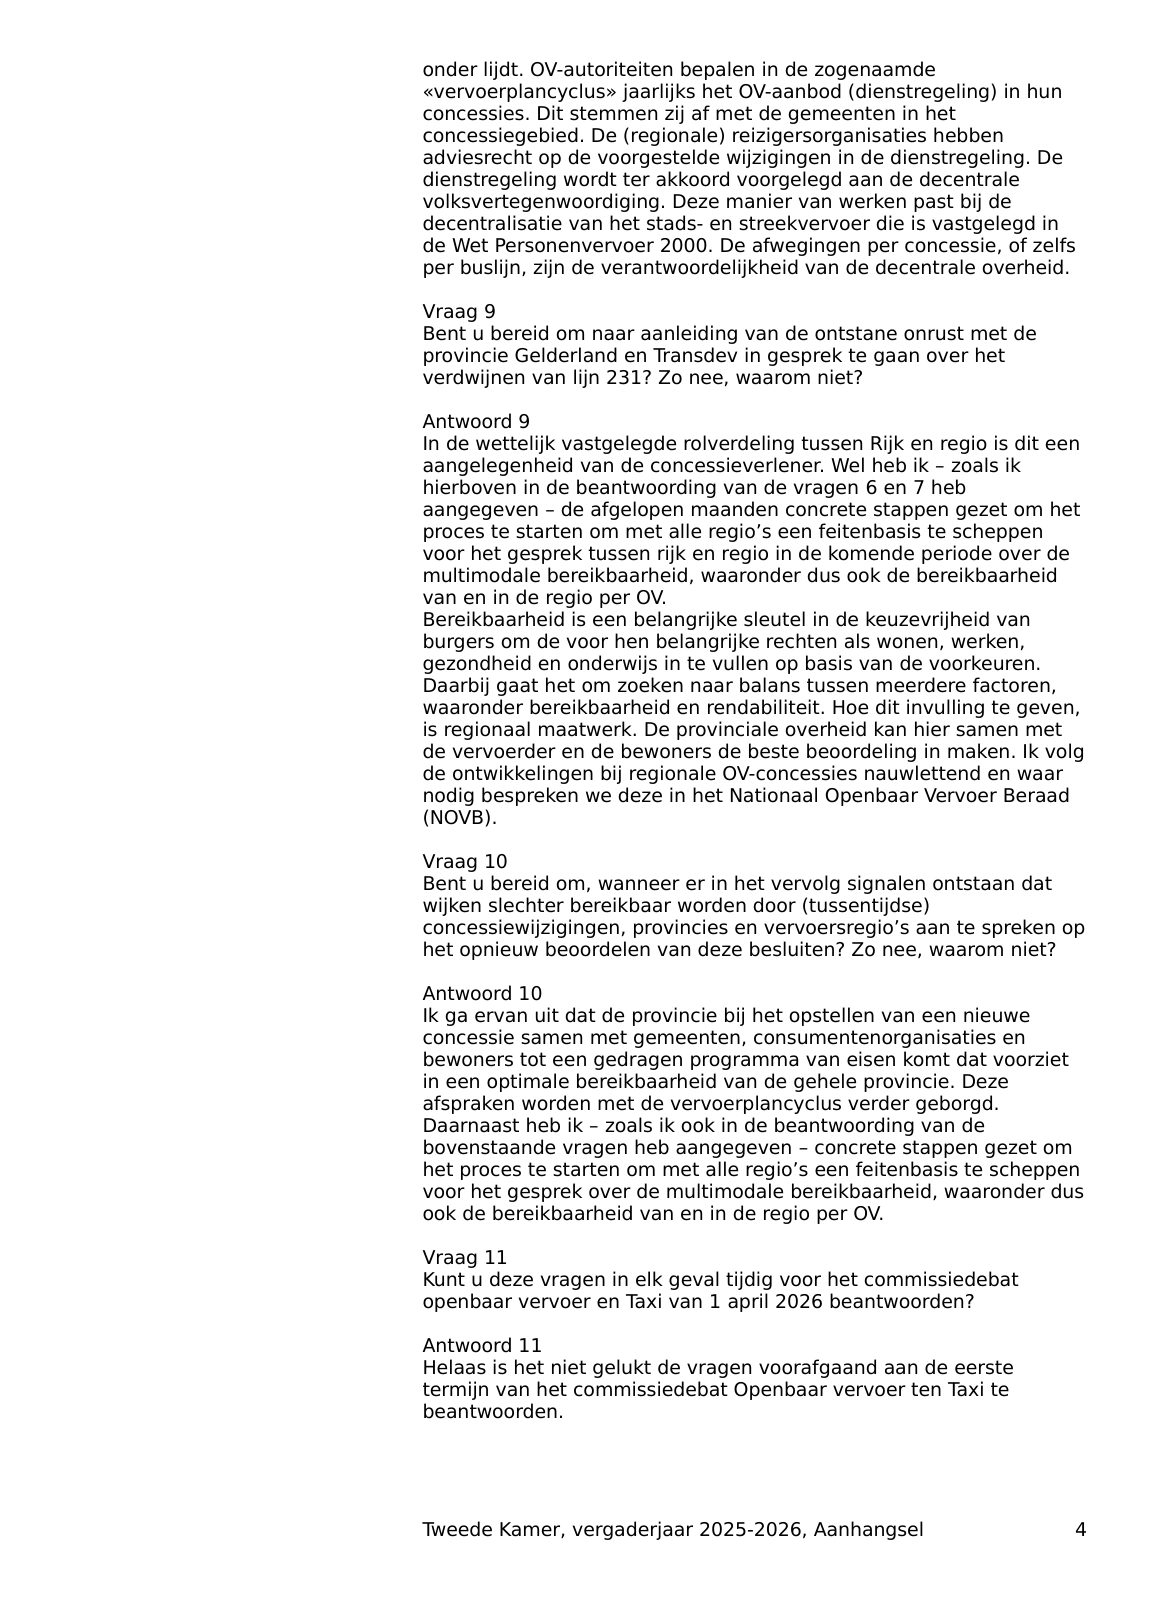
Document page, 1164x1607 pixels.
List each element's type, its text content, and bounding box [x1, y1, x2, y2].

text Bent u bereid om, wanneer er in het vervolg signalen ontstaan dat wijken slechter bereikbaar worden door (tussentijdse) concessiewijzigingen, provincies en vervoersregio’s aan te spreken op het opnieuw beoordelen van deze besluiten? Zo nee, waarom niet? [422, 873, 1087, 961]
text Antwoord 9 [422, 411, 1087, 433]
text Helaas is het niet gelukt de vragen voorafgaand aan de eerste termijn van het commissiedebat Openbaar vervoer ten Taxi te beantwoorden. [422, 1357, 1087, 1423]
text Antwoord 11 [422, 1335, 1087, 1357]
text Ik ga ervan uit dat de provincie bij het opstellen van een nieuwe concessie samen met gemeenten, consumentenorganisaties en bewoners tot een gedragen programma van eisen komt dat voorziet in een optimale bereikbaarheid van de gehele provincie. Deze afspraken worden met de vervoerplancyclus verder geborgd. [422, 1005, 1087, 1115]
text Antwoord 10 [422, 983, 1087, 1005]
text Vraag 10 [422, 851, 1087, 873]
text In de wettelijk vastgelegde rolverdeling tussen Rijk en regio is dit een aangelegenheid van de concessieverlener. Wel heb ik – zoals ik hierboven in de beantwoording van de vragen 6 en 7 heb aangegeven – de afgelopen maanden concrete stappen gezet om het proces te starten om met alle regio’s een feitenbasis te scheppen voor het gesprek tussen rijk en regio in de komende periode over de multimodale bereikbaarheid, waaronder dus ook de bereikbaarheid van en in de regio per OV. [422, 433, 1087, 609]
text Daarnaast heb ik – zoals ik ook in de beantwoording van de bovenstaande vragen heb aangegeven – concrete stappen gezet om het proces te starten om met alle regio’s een feitenbasis te scheppen voor het gesprek over de multimodale bereikbaarheid, waaronder dus ook de bereikbaarheid van en in de regio per OV. [422, 1115, 1087, 1225]
text Vraag 11 [422, 1247, 1087, 1269]
text onder lijdt. OV-autoriteiten bepalen in de zogenaamde «vervoerplancyclus» jaarlijks het OV-aanbod (dienstregeling) in hun concessies. Dit stemmen zij af met de gemeenten in het concessiegebied. De (regionale) reizigersorganisaties hebben adviesrecht op de voorgestelde wijzigingen in de dienstregeling. De dienstregeling wordt ter akkoord voorgelegd aan de decentrale volksvertegenwoordiging. Deze manier van werken past bij de decentralisatie van het stads- en streekvervoer die is vastgelegd in de Wet Personenvervoer 2000. De afwegingen per concessie, of zelfs per buslijn, zijn de verantwoordelijkheid van de decentrale overheid. [422, 59, 1087, 279]
text Bereikbaarheid is een belangrijke sleutel in de keuzevrijheid van burgers om de voor hen belangrijke rechten als wonen, werken, gezondheid en onderwijs in te vullen op basis van de voorkeuren. Daarbij gaat het om zoeken naar balans tussen meerdere factoren, waaronder bereikbaarheid en rendabiliteit. Hoe dit invulling te geven, is regionaal maatwerk. De provinciale overheid kan hier samen met de vervoerder en de bewoners de beste beoordeling in maken. Ik volg de ontwikkelingen bij regionale OV-concessies nauwlettend en waar nodig bespreken we deze in het Nationaal Openbaar Vervoer Beraad (NOVB). [422, 609, 1087, 829]
text Kunt u deze vragen in elk geval tijdig voor het commissiedebat openbaar vervoer en Taxi van 1 april 2026 beantwoorden? [422, 1269, 1087, 1313]
text Bent u bereid om naar aanleiding van de ontstane onrust met de provincie Gelderland en Transdev in gesprek te gaan over het verdwijnen van lijn 231? Zo nee, waarom niet? [422, 323, 1087, 389]
text Vraag 9 [422, 301, 1087, 323]
